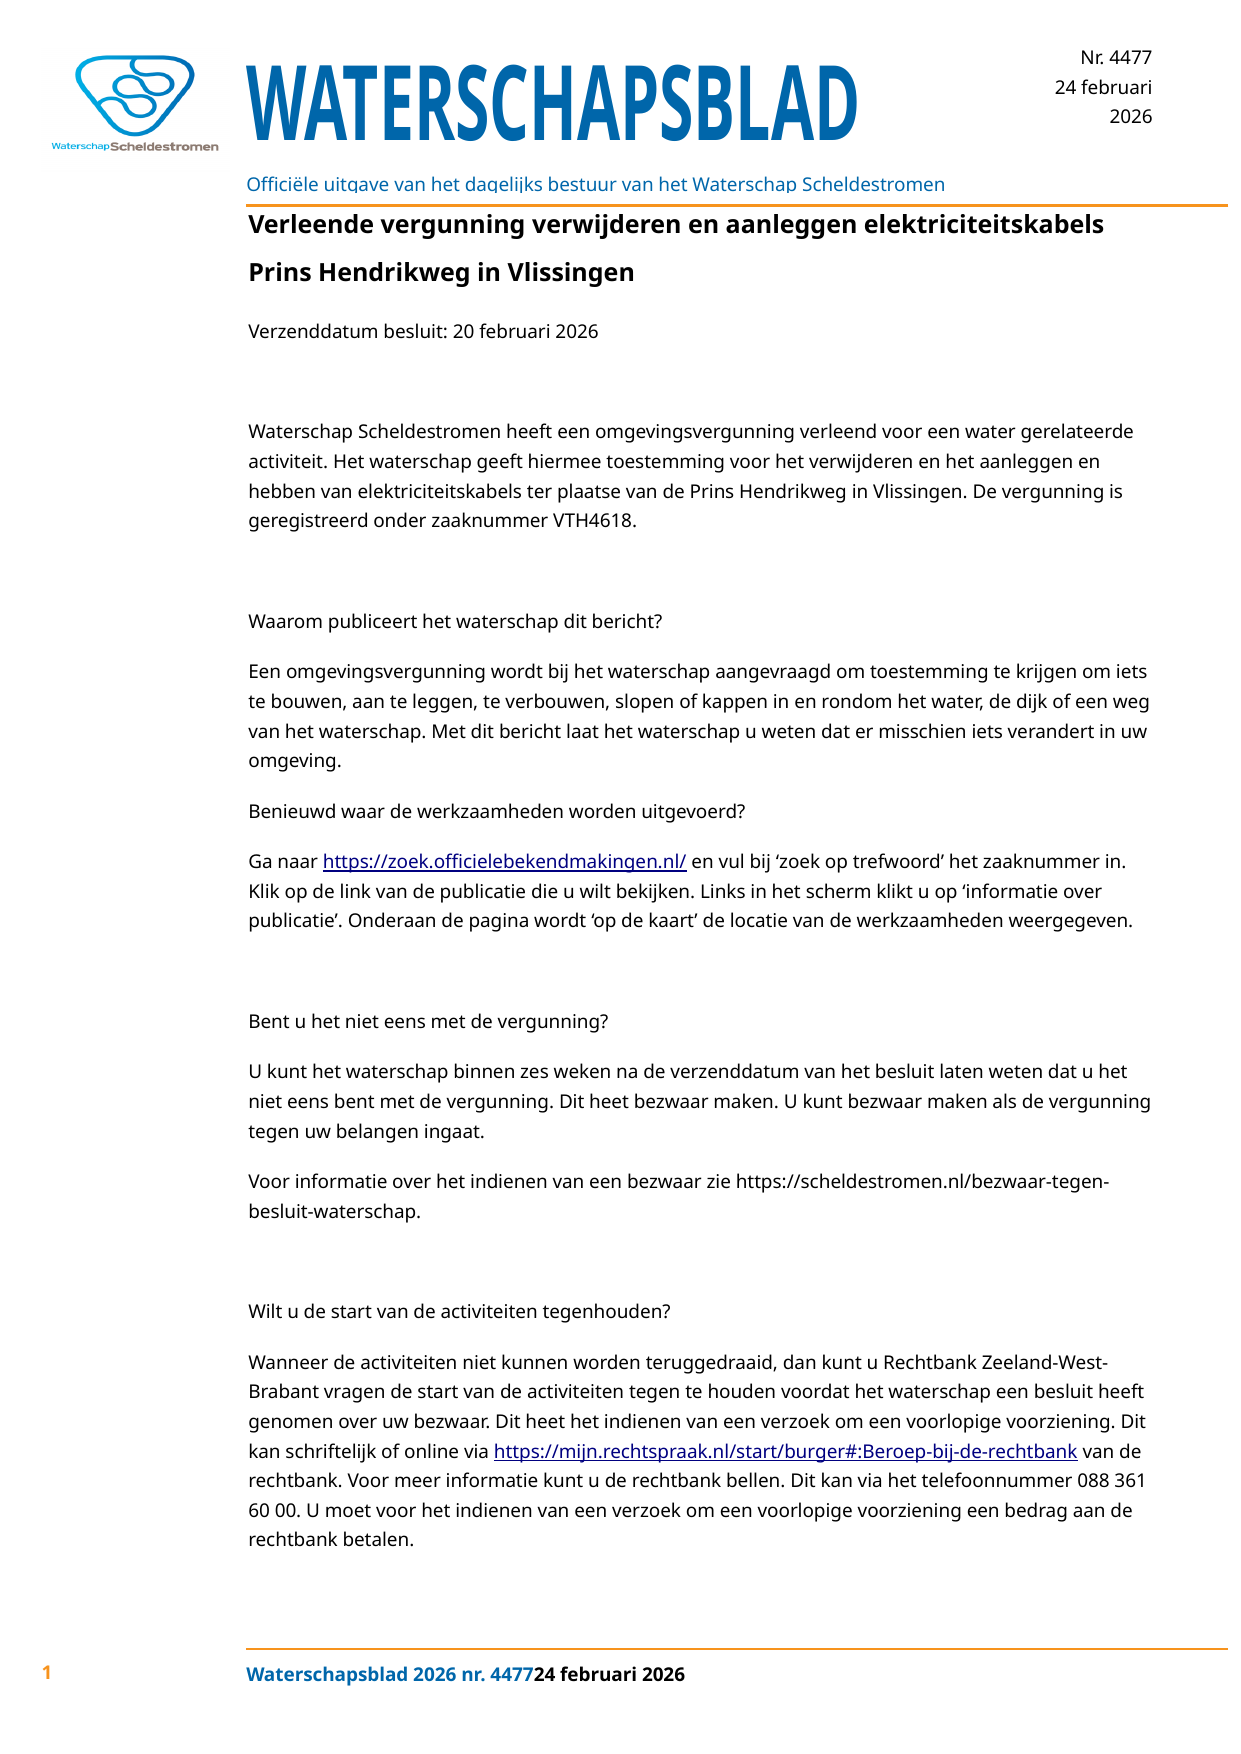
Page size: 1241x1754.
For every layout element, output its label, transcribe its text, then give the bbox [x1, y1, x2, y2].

text Verleende vergunning verwijderen en aanleggen elektriciteitskabels Prins Hendrikweg in Vlissingen [248, 207, 1152, 288]
text Ga naar https://zoek.officielebekendmakingen.nl/ en vul bij ‘zoek op trefwoord’ het zaaknummer in. Klik op de link van de publicatie die u wilt bekijken. Links in het scherm klikt u op ‘informatie over publicatie’. Onderaan de pagina wordt ‘op de kaart’ de locatie van de werkzaamheden weergegeven. [248, 848, 1152, 933]
text Waterschap Scheldestromen heeft een omgevingsvergunning verleend voor een water gerelateerde activiteit. Het waterschap geeft hiermee toestemming voor het verwijderen en het aanleggen en hebben van elektriciteitskabels ter plaatse van de Prins Hendrikweg in Vlissingen. De vergunning is geregistreerd onder zaaknummer VTH4618. [248, 419, 1152, 533]
text Benieuwd waar de werkzaamheden worden uitgevoerd? [248, 798, 1152, 824]
text Waarom publiceert het waterschap dit bericht? [248, 608, 1152, 634]
picture [41, 47, 231, 172]
text Bent u het niet eens met de vergunning? [248, 1008, 1152, 1034]
text Voor informatie over het indienen van een bezwaar zie https://scheldestromen.nl/bezwaar-tegen-besluit-waterschap. [248, 1168, 1152, 1224]
text Wilt u de start van de activiteiten tegenhouden? [248, 1299, 1152, 1324]
text Verzenddatum besluit: 20 februari 2026 [248, 318, 1152, 344]
text Een omgevingsvergunning wordt bij het waterschap aangevraagd om toestemming te krijgen om iets te bouwen, aan te leggen, te verbouwen, slopen of kappen in en rondom het water, de dijk of een weg van het waterschap. Met dit bericht laat het waterschap u weten dat er misschien iets verandert in uw omgeving. [248, 659, 1152, 773]
text Wanneer de activiteiten niet kunnen worden teruggedraaid, dan kunt u Rechtbank Zeeland-West-Brabant vragen de start van de activiteiten tegen te houden voordat het waterschap een besluit heeft genomen over uw bezwaar. Dit heet het indienen van een verzoek om een voorlopige voorziening. Dit kan schriftelijk of online via https://mijn.rechtspraak.nl/start/burger#:Beroep-bij-de-rechtbank van de rechtbank. Voor meer informatie kunt u de rechtbank bellen. Dit kan via het telefoonnummer 088 361 60 00. U moet voor het indienen van een verzoek om een voorlopige voorziening een bedrag aan de rechtbank betalen. [248, 1349, 1152, 1552]
text U kunt het waterschap binnen zes weken na de verzenddatum van het besluit laten weten dat u het niet eens bent met de vergunning. Dit heet bezwaar maken. U kunt bezwaar maken als de vergunning tegen uw belangen ingaat. [248, 1059, 1152, 1144]
